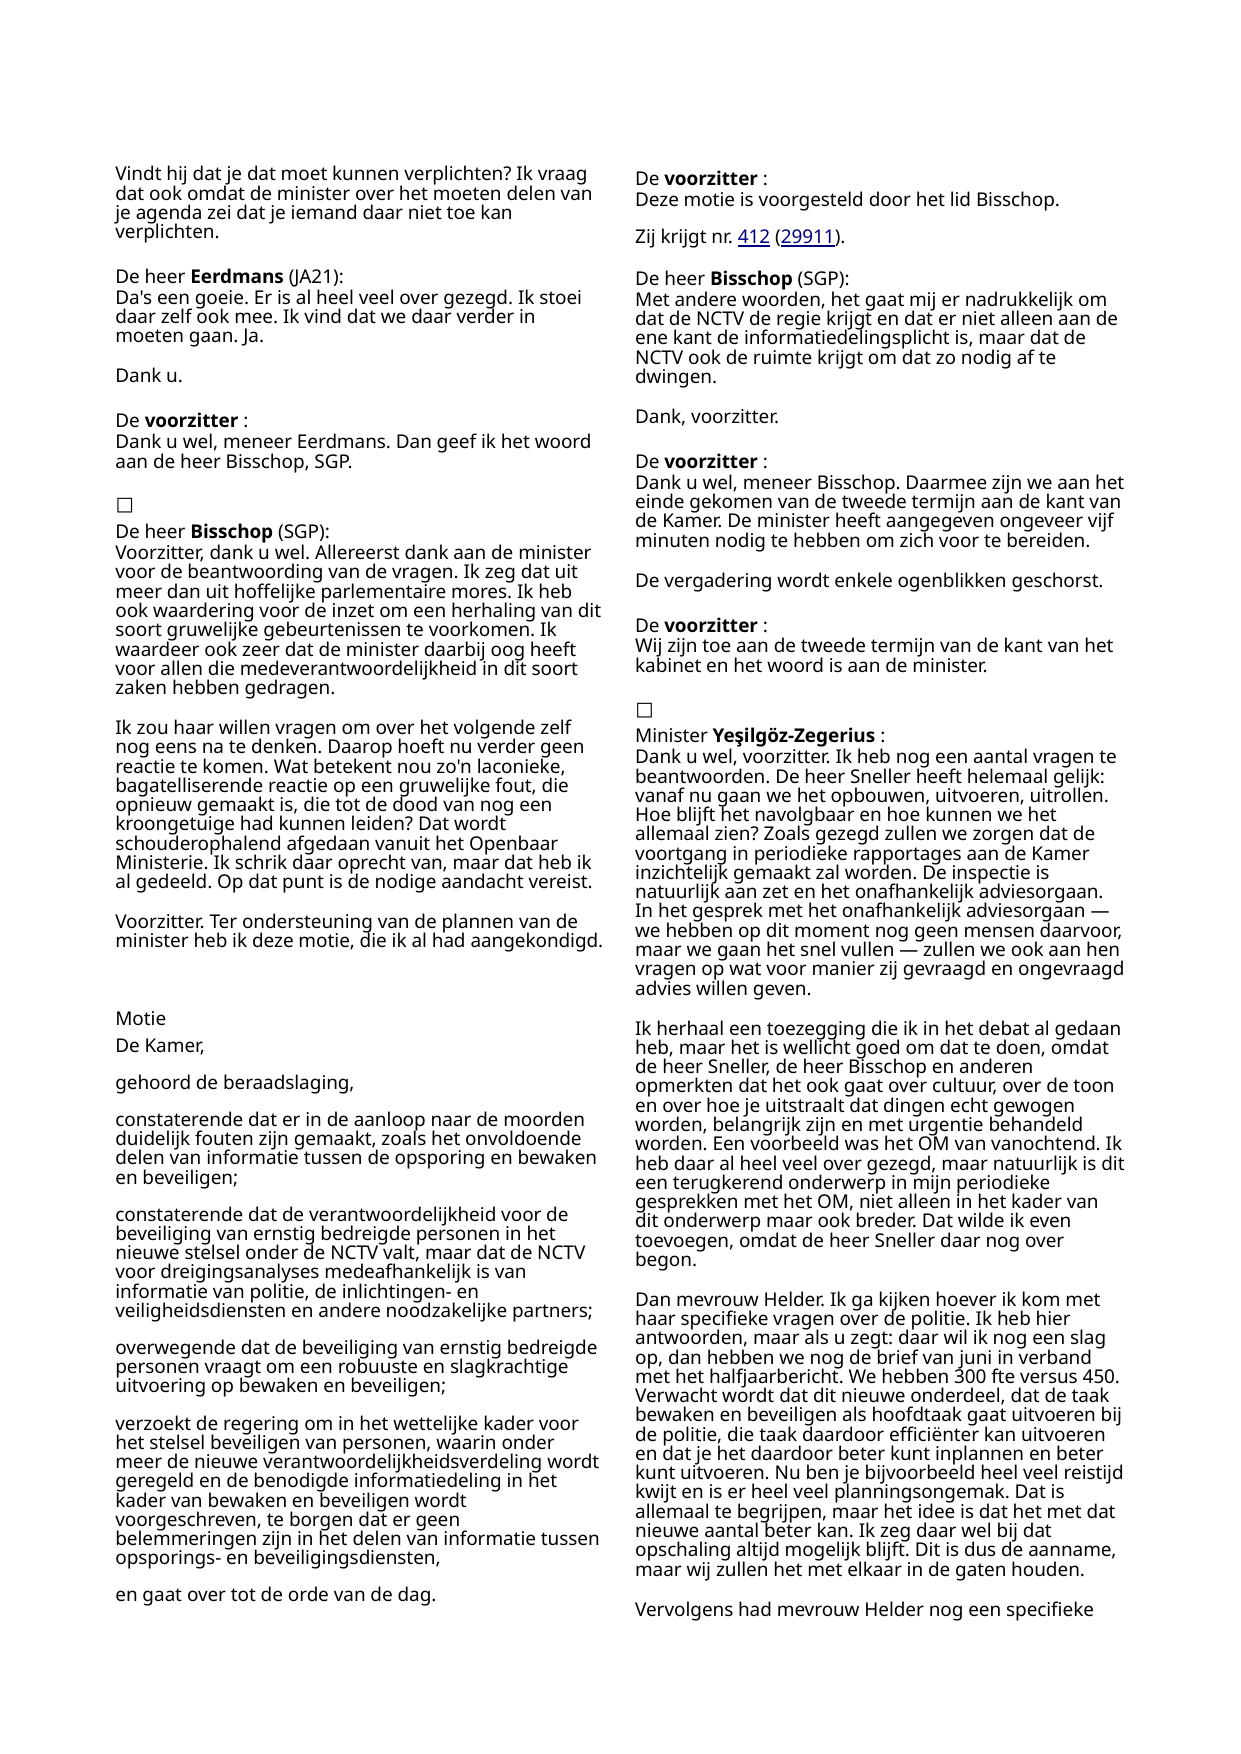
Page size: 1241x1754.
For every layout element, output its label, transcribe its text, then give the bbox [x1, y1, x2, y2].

text Da's een goeie. Er is al heel veel over gezegd. Ik stoei daar zelf ook mee. Ik vind dat we daar verder in moeten gaan. Ja. [115, 289, 605, 347]
text Deze motie is voorgesteld door het lid Bisschop. [635, 191, 1125, 210]
text Dan mevrouw Helder. Ik ga kijken hoever ik kom met haar specifieke vragen over de politie. Ik heb hier antwoorden, maar als u zegt: daar wil ik nog een slag op, dan hebben we nog de brief van juni in verband met het halfjaarbericht. We hebben 300 fte versus 450. Verwacht wordt dat dit nieuwe onderdeel, dat de taak bewaken en beveiligen als hoofdtaak gaat uitvoeren bij de politie, die taak daardoor efficiënter kan uitvoeren en dat je het daardoor beter kunt inplannen en beter kunt uitvoeren. Nu ben je bijvoorbeeld heel veel reistijd kwijt en is er heel veel planningsongemak. Dat is allemaal te begrijpen, maar het idee is dat het met dat nieuwe aantal beter kan. Ik zeg daar wel bij dat opschaling altijd mogelijk blijft. Dit is dus de aanname, maar wij zullen het met elkaar in de gaten houden. [635, 1291, 1125, 1580]
text De voorzitter : [635, 612, 1125, 637]
text De Kamer, [115, 1037, 605, 1056]
text De heer Bisschop (SGP): [635, 265, 1125, 291]
text Voorzitter, dank u wel. Allereerst dank aan de minister voor de beantwoording van de vragen. Ik zeg dat uit meer dan uit hoffelijke parlementaire mores. Ik heb ook waardering voor de inzet om een herhaling van dit soort gruwelijke gebeurtenissen te voorkomen. Ik waardeer ook zeer dat de minister daarbij oog heeft voor allen die medeverantwoordelijkheid in dit soort zaken hebben gedragen. [115, 544, 605, 698]
text De voorzitter : [115, 408, 605, 433]
text ⬜ [635, 697, 1125, 723]
text De voorzitter : [635, 448, 1125, 474]
text ⬜ [115, 493, 605, 518]
text Dank u wel, meneer Eerdmans. Dan geef ik het woord aan de heer Bisschop, SGP. [115, 433, 605, 472]
text Met andere woorden, het gaat mij er nadrukkelijk om dat de NCTV de regie krijgt en dat er niet alleen aan de ene kant de informatiedelingsplicht is, maar dat de NCTV ook de ruimte krijgt om dat zo nodig af te dwingen. [635, 291, 1125, 387]
text Wij zijn toe aan de tweede termijn van de kant van het kabinet en het woord is aan de minister. [635, 637, 1125, 676]
text gehoord de beraadslaging, [115, 1074, 605, 1093]
text overwegende dat de beveiliging van ernstig bedreigde personen vraagt om een robuuste en slagkrachtige uitvoering op bewaken en beveiligen; [115, 1339, 605, 1397]
text Zij krijgt nr. 412 (29911). [635, 228, 1125, 247]
text Dank u. [115, 367, 605, 387]
text Minister Yeşilgöz-Zegerius : [635, 723, 1125, 748]
text Dank u wel, voorzitter. Ik heb nog een aantal vragen te beantwoorden. De heer Sneller heeft helemaal gelijk: vanaf nu gaan we het opbouwen, uitvoeren, uitrollen. Hoe blijft het navolgbaar en hoe kunnen we het allemaal zien? Zoals gezegd zullen we zorgen dat de voortgang in periodieke rapportages aan de Kamer inzichtelijk gemaakt zal worden. De inspectie is natuurlijk aan zet en het onafhankelijk adviesorgaan. In het gesprek met het onafhankelijk adviesorgaan — we hebben op dit moment nog geen mensen daarvoor, maar we gaan het snel vullen — zullen we ook aan hen vragen op wat voor manier zij gevraagd en ongevraagd advies willen geven. [635, 748, 1125, 999]
text De heer Eerdmans (JA21): [115, 263, 605, 289]
text Ik herhaal een toezegging die ik in het debat al gedaan heb, maar het is wellicht goed om dat te doen, omdat de heer Sneller, de heer Bisschop en anderen opmerkten dat het ook gaat over cultuur, over de toon en over hoe je uitstraalt dat dingen echt gewogen worden, belangrijk zijn en met urgentie behandeld worden. Een voorbeeld was het OM van vanochtend. Ik heb daar al heel veel over gezegd, maar natuurlijk is dit een terugkerend onderwerp in mijn periodieke gesprekken met het OM, niet alleen in het kader van dit onderwerp maar ook breder. Dat wilde ik even toevoegen, omdat de heer Sneller daar nog over begon. [635, 1019, 1125, 1270]
text Voorzitter. Ter ondersteuning van de plannen van de minister heb ik deze motie, die ik al had aangekondigd. [115, 913, 605, 952]
text Vindt hij dat je dat moet kunnen verplichten? Ik vraag dat ook omdat de minister over het moeten delen van je agenda zei dat je iemand daar niet toe kan verplichten. [115, 165, 605, 242]
text De voorzitter : [635, 165, 1125, 191]
text constaterende dat er in de aanloop naar de moorden duidelijk fouten zijn gemaakt, zoals het onvoldoende delen van informatie tussen de opsporing en bewaken en beveiligen; [115, 1111, 605, 1188]
text Dank, voorzitter. [635, 408, 1125, 427]
text constaterende dat de verantwoordelijkheid voor de beveiliging van ernstig bedreigde personen in het nieuwe stelsel onder de NCTV valt, maar dat de NCTV voor dreigingsanalyses medeafhankelijk is van informatie van politie, de inlichtingen- en veiligheidsdiensten en andere noodzakelijke partners; [115, 1206, 605, 1321]
text De heer Bisschop (SGP): [115, 518, 605, 544]
text Dank u wel, meneer Bisschop. Daarmee zijn we aan het einde gekomen van de tweede termijn aan de kant van de Kamer. De minister heeft aangegeven ongeveer vijf minuten nodig te hebben om zich voor te bereiden. [635, 474, 1125, 551]
text Motie [115, 1005, 605, 1031]
text verzoekt de regering om in het wettelijke kader voor het stelsel beveiligen van personen, waarin onder meer de nieuwe verantwoordelijkheidsverdeling wordt geregeld en de benodigde informatiedeling in het kader van bewaken en beveiligen wordt voorgeschreven, te borgen dat er geen belemmeringen zijn in het delen van informatie tussen opsporings- en beveiligingsdiensten, [115, 1414, 605, 1569]
text De vergadering wordt enkele ogenblikken geschorst. [635, 572, 1125, 591]
text en gaat over tot de orde van de dag. [115, 1586, 605, 1606]
text Vervolgens had mevrouw Helder nog een specifieke [635, 1601, 1125, 1620]
text Ik zou haar willen vragen om over het volgende zelf nog eens na te denken. Daarop hoeft nu verder geen reactie te komen. Wat betekent nou zo'n laconieke, bagatelliserende reactie op een gruwelijke fout, die opnieuw gemaakt is, die tot de dood van nog een kroongetuige had kunnen leiden? Dat wordt schouderophalend afgedaan vanuit het Openbaar Ministerie. Ik schrik daar oprecht van, maar dat heb ik al gedeeld. Op dat punt is de nodige aandacht vereist. [115, 719, 605, 892]
